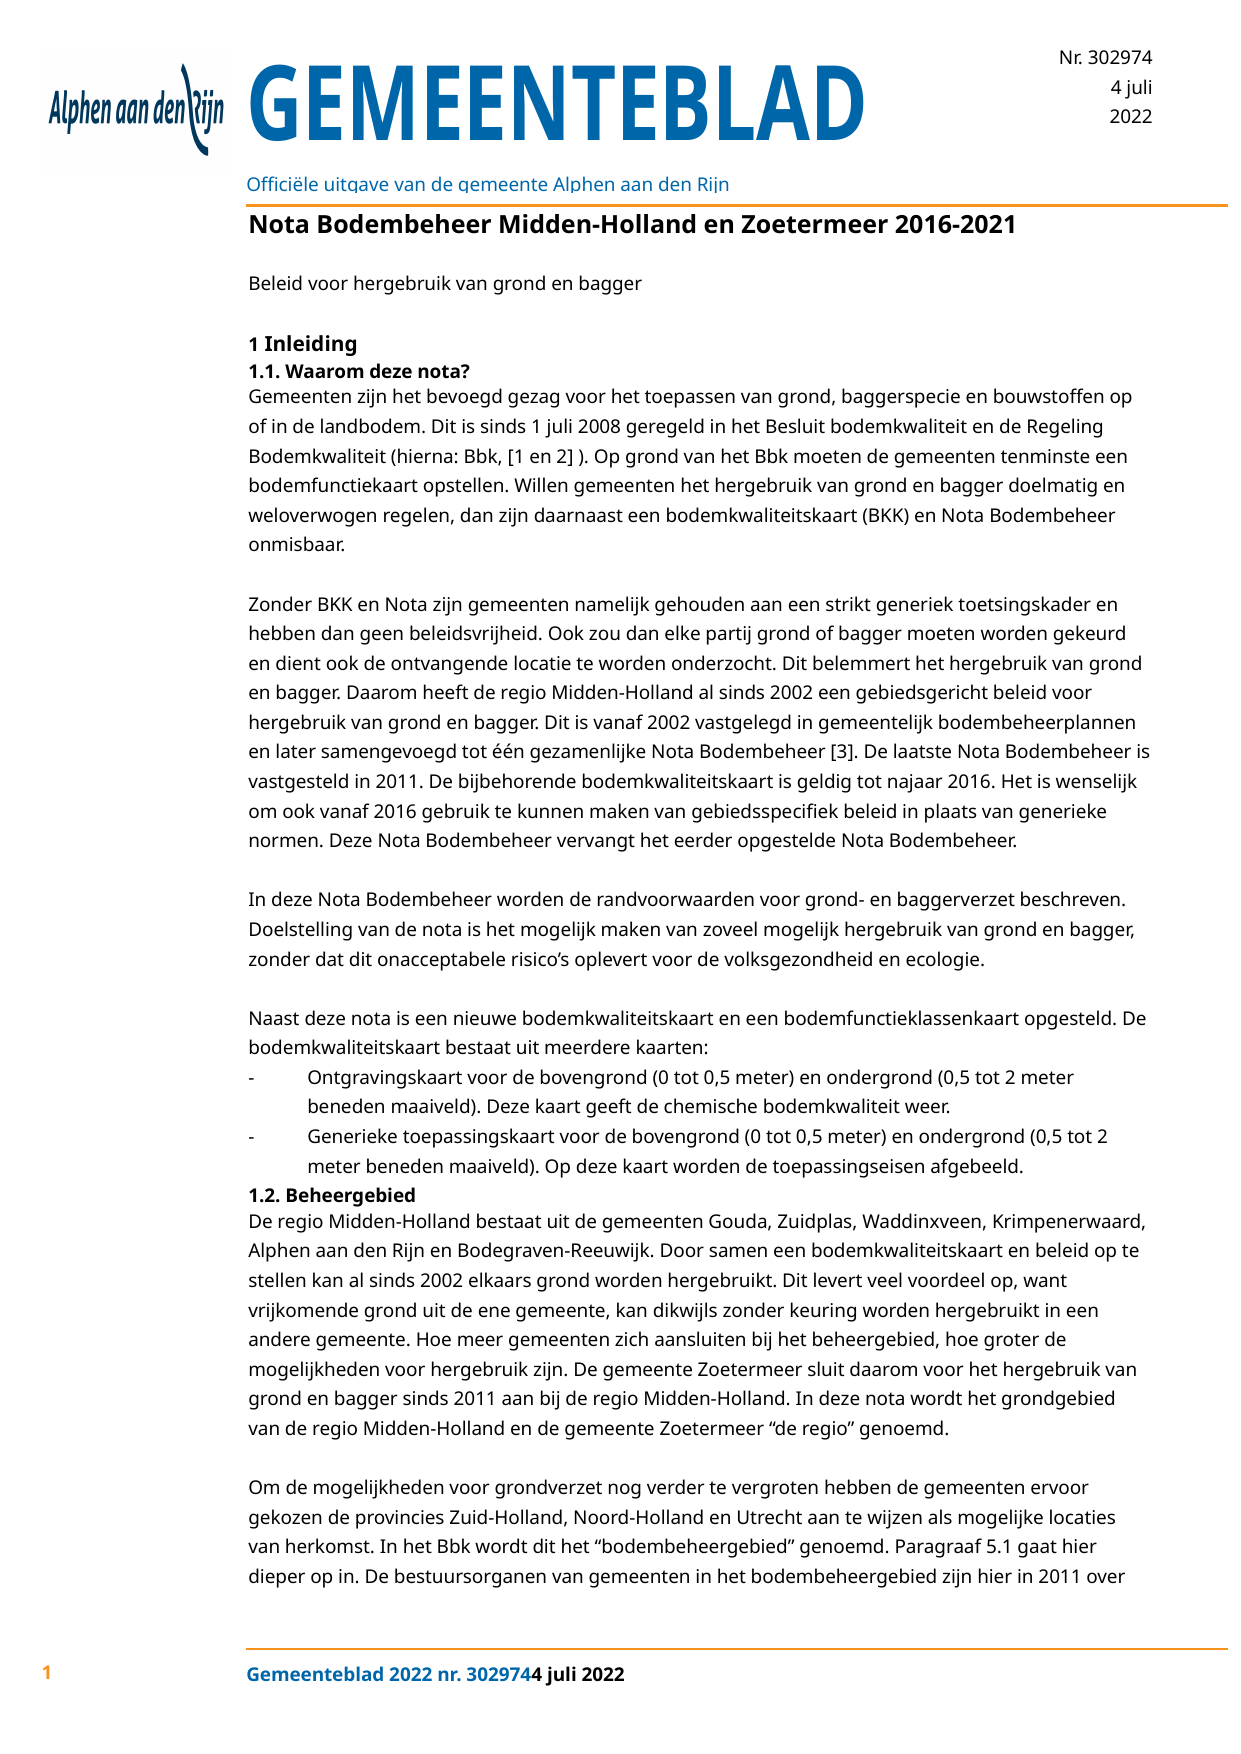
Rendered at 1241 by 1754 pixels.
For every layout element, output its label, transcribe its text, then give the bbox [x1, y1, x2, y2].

text 1.2. Beheergebied [248, 1182, 1152, 1208]
text Nota Bodembeheer Midden-Holland en Zoetermeer 2016-2021 [248, 207, 1152, 241]
text In deze Nota Bodembeheer worden de randvoorwaarden voor grond- en baggerverzet beschreven. Doelstelling van de nota is het mogelijk maken van zoveel mogelijk hergebruik van grond en bagger, zonder dat dit onacceptabele risico’s oplevert voor de volksgezondheid en ecologie. [248, 887, 1152, 971]
text Naast deze nota is een nieuwe bodemkwaliteitskaart en een bodemfunctieklassenkaart opgesteld. De bodemkwaliteitskaart bestaat uit meerdere kaarten: [248, 1005, 1152, 1060]
text De regio Midden-Holland bestaat uit de gemeenten Gouda, Zuidplas, Waddinxveen, Krimpenerwaard, Alphen aan den Rijn en Bodegraven-Reeuwijk. Door samen een bodemkwaliteitskaart en beleid op te stellen kan al sinds 2002 elkaars grond worden hergebruikt. Dit levert veel voordeel op, want vrijkomende grond uit de ene gemeente, kan dikwijls zonder keuring worden hergebruikt in een andere gemeente. Hoe meer gemeenten zich aansluiten bij het beheergebied, hoe groter de mogelijkheden voor hergebruik zijn. De gemeente Zoetermeer sluit daarom voor het hergebruik van grond en bagger sinds 2011 aan bij de regio Midden-Holland. In deze nota wordt het grondgebied van de regio Midden-Holland en de gemeente Zoetermeer “de regio” genoemd. [248, 1208, 1152, 1441]
picture [41, 47, 231, 172]
text 1.1. Waarom deze nota? [248, 358, 1152, 384]
text Zonder BKK en Nota zijn gemeenten namelijk gehouden aan een strikt generiek toetsingskader en hebben dan geen beleidsvrijheid. Ook zou dan elke partij grond of bagger moeten worden gekeurd en dient ook de ontvangende locatie te worden onderzocht. Dit belemmert het hergebruik van grond en bagger. Daarom heeft de regio Midden-Holland al sinds 2002 een gebiedsgericht beleid voor hergebruik van grond en bagger. Dit is vanaf 2002 vastgelegd in gemeentelijk bodembeheerplannen en later samengevoegd tot één gezamenlijke Nota Bodembeheer [3]. De laatste Nota Bodembeheer is vastgesteld in 2011. De bijbehorende bodemkwaliteitskaart is geldig tot najaar 2016. Het is wenselijk om ook vanaf 2016 gebruik te kunnen maken van gebiedsspecifiek beleid in plaats van generieke normen. Deze Nota Bodembeheer vervangt het eerder opgestelde Nota Bodembeheer. [248, 591, 1152, 853]
text Gemeenten zijn het bevoegd gezag voor het toepassen van grond, baggerspecie en bouwstoffen op of in de landbodem. Dit is sinds 1 juli 2008 geregeld in het Besluit bodemkwaliteit en de Regeling Bodemkwaliteit (hierna: Bbk, [1 en 2] ). Op grond van het Bbk moeten de gemeenten tenminste een bodemfunctiekaart opstellen. Willen gemeenten het hergebruik van grond en bagger doelmatig en weloverwogen regelen, dan zijn daarnaast een bodemkwaliteitskaart (BKK) en Nota Bodembeheer onmisbaar. [248, 384, 1152, 557]
list Generieke toepassingskaart voor de bovengrond (0 tot 0,5 meter) en ondergrond (0,5 tot 2 meter beneden maaiveld). Op deze kaart worden de toepassingseisen afgebeeld. [248, 1123, 1152, 1178]
text Om de mogelijkheden voor grondverzet nog verder te vergroten hebben de gemeenten ervoor gekozen de provincies Zuid-Holland, Noord-Holland en Utrecht aan te wijzen als mogelijke locaties van herkomst. In het Bbk wordt dit het “bodembeheergebied” genoemd. Paragraaf 5.1 gaat hier dieper op in. De bestuursorganen van gemeenten in het bodembeheergebied zijn hier in 2011 over [248, 1474, 1152, 1589]
text Beleid voor hergebruik van grond en bagger [248, 270, 1152, 296]
list Ontgravingskaart voor de bovengrond (0 tot 0,5 meter) en ondergrond (0,5 tot 2 meter beneden maaiveld). Deze kaart geeft de chemische bodemkwaliteit weer. [248, 1064, 1152, 1119]
text 1 Inleiding [248, 329, 1152, 358]
